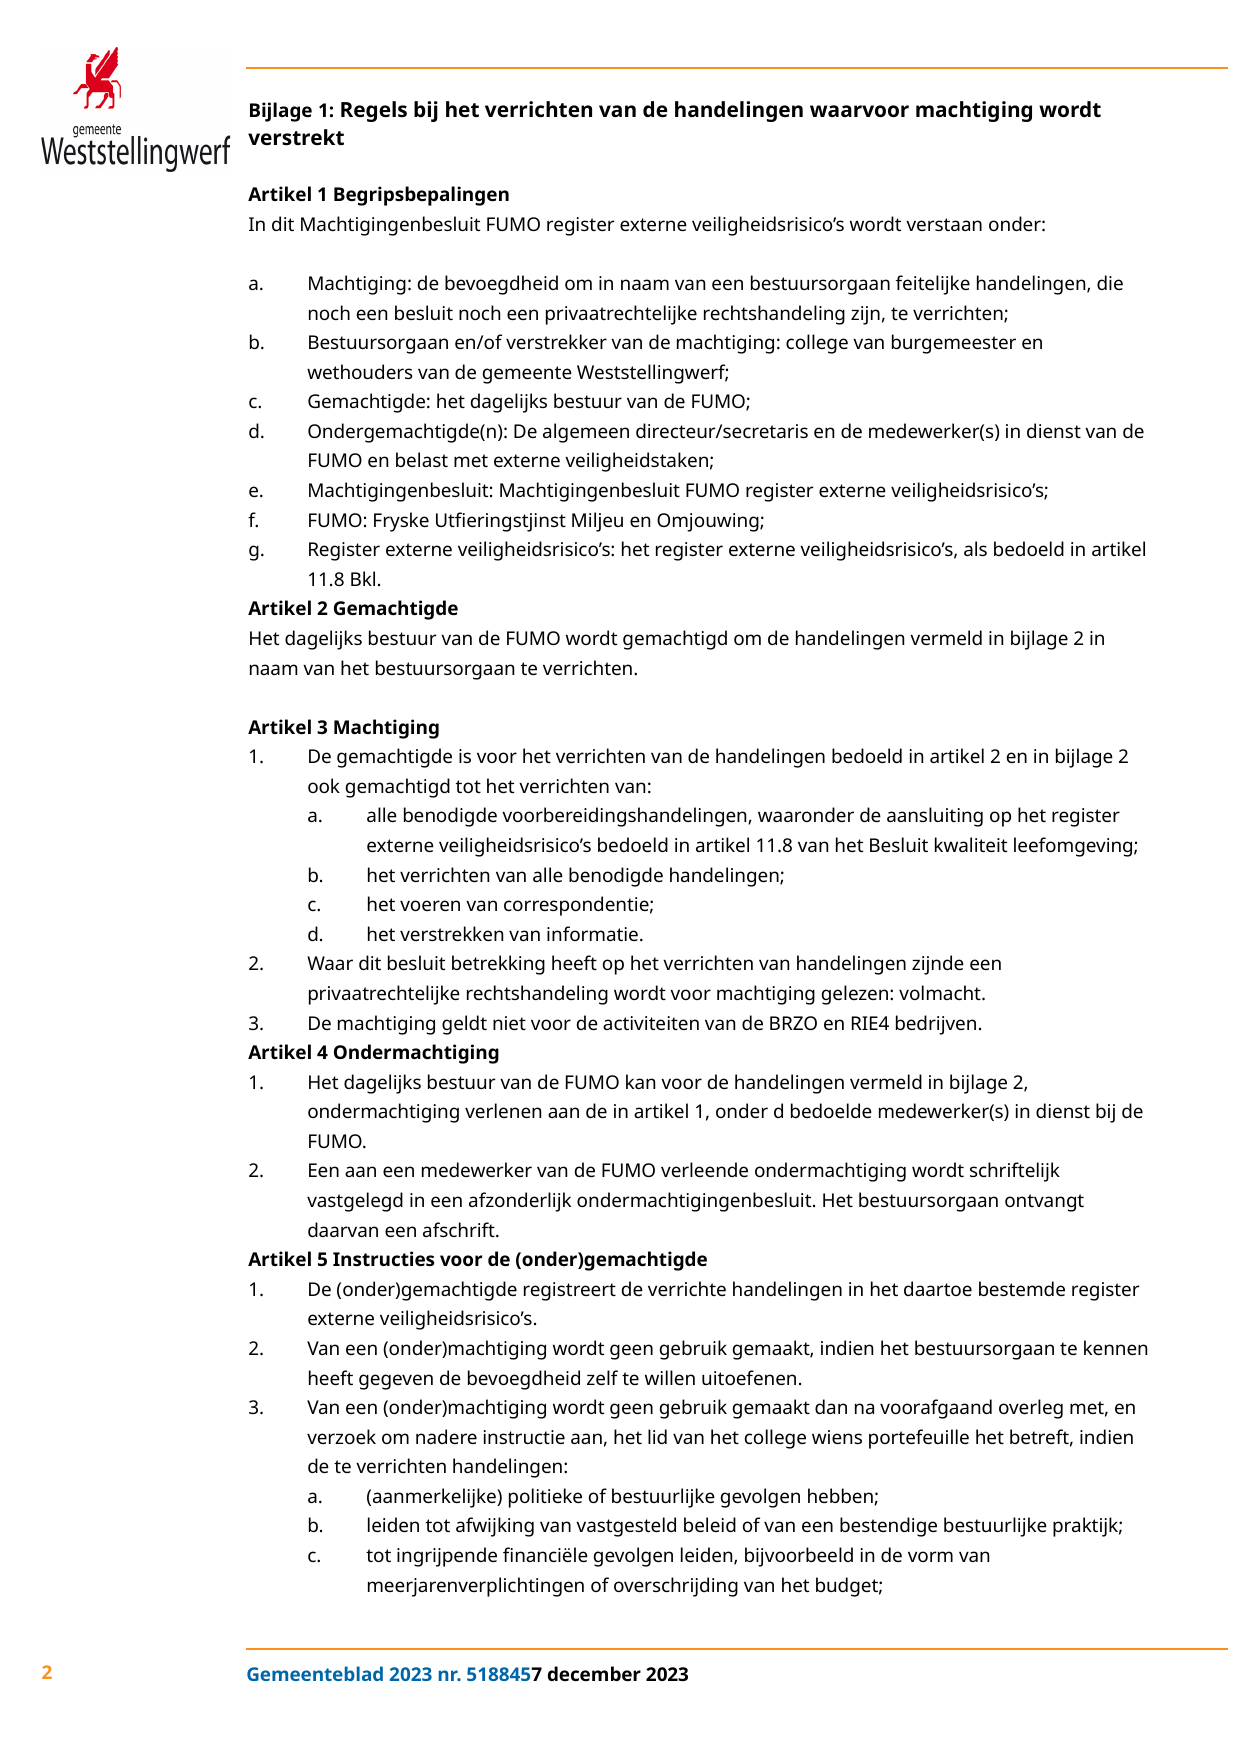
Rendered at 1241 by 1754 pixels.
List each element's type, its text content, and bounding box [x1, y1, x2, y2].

list het verstrekken van informatie. [307, 921, 1152, 947]
list Een aan een medewerker van de FUMO verleende ondermachtiging wordt schriftelijk vastgelegd in een afzonderlijk ondermachtigingenbesluit. Het bestuursorgaan ontvangt daarvan een afschrift. [248, 1158, 1152, 1242]
list Register externe veiligheidsrisico’s: het register externe veiligheidsrisico’s, als bedoeld in artikel 11.8 Bkl. [248, 536, 1152, 592]
list het verrichten van alle benodigde handelingen; [307, 862, 1152, 887]
text Artikel 1 Begripsbepalingen [248, 181, 1152, 207]
list Van een (onder)machtiging wordt geen gebruik gemaakt dan na voorafgaand overleg met, en verzoek om nadere instructie aan, het lid van het college wiens portefeuille het betreft, indien de te verrichten handelingen: [248, 1394, 1152, 1479]
list tot ingrijpende financiële gevolgen leiden, bijvoorbeeld in de vorm van meerjarenverplichtingen of overschrijding van het budget; [307, 1542, 1152, 1597]
list Machtigingenbesluit: Machtigingenbesluit FUMO register externe veiligheidsrisico’s; [248, 477, 1152, 503]
picture [41, 47, 231, 172]
list (aanmerkelijke) politieke of bestuurlijke gevolgen hebben; [307, 1483, 1152, 1509]
list Bestuursorgaan en/of verstrekker van de machtiging: college van burgemeester en wethouders van de gemeente Weststellingwerf; [248, 329, 1152, 384]
text Het dagelijks bestuur van de FUMO wordt gemachtigd om de handelingen vermeld in bijlage 2 in naam van het bestuursorgaan te verrichten. [248, 625, 1152, 680]
list Van een (onder)machtiging wordt geen gebruik gemaakt, indien het bestuursorgaan te kennen heeft gegeven de bevoegdheid zelf te willen uitoefenen. [248, 1335, 1152, 1390]
list het voeren van correspondentie; [307, 891, 1152, 917]
list alle benodigde voorbereidingshandelingen, waaronder de aansluiting op het register externe veiligheidsrisico’s bedoeld in artikel 11.8 van het Besluit kwaliteit leefomgeving; [307, 803, 1152, 858]
list Machtiging: de bevoegdheid om in naam van een bestuursorgaan feitelijke handelingen, die noch een besluit noch een privaatrechtelijke rechtshandeling zijn, te verrichten; [248, 270, 1152, 325]
list FUMO: Fryske Utfieringstjinst Miljeu en Omjouwing; [248, 507, 1152, 532]
list De (onder)gemachtigde registreert de verrichte handelingen in het daartoe bestemde register externe veiligheidsrisico’s. [248, 1276, 1152, 1331]
text Artikel 2 Gemachtigde [248, 596, 1152, 621]
list De machtiging geldt niet voor de activiteiten van de BRZO en RIE4 bedrijven. [248, 1010, 1152, 1035]
list De gemachtigde is voor het verrichten van de handelingen bedoeld in artikel 2 en in bijlage 2 ook gemachtigd tot het verrichten van: [248, 743, 1152, 799]
list Ondergemachtigde(n): De algemeen directeur/secretaris en de medewerker(s) in dienst van de FUMO en belast met externe veiligheidstaken; [248, 418, 1152, 473]
text Artikel 4 Ondermachtiging [248, 1039, 1152, 1065]
list leiden tot afwijking van vastgesteld beleid of van een bestendige bestuurlijke praktijk; [307, 1513, 1152, 1538]
text Bijlage 1: Regels bij het verrichten van de handelingen waarvoor machtiging wordt verstrekt [248, 95, 1152, 152]
list Gemachtigde: het dagelijks bestuur van de FUMO; [248, 388, 1152, 414]
text In dit Machtigingenbesluit FUMO register externe veiligheidsrisico’s wordt verstaan onder: [248, 211, 1152, 237]
text Artikel 5 Instructies voor de (onder)gemachtigde [248, 1246, 1152, 1272]
list Het dagelijks bestuur van de FUMO kan voor de handelingen vermeld in bijlage 2, ondermachtiging verlenen aan de in artikel 1, onder d bedoelde medewerker(s) in dienst bij de FUMO. [248, 1069, 1152, 1154]
list Waar dit besluit betrekking heeft op het verrichten van handelingen zijnde een privaatrechtelijke rechtshandeling wordt voor machtiging gelezen: volmacht. [248, 951, 1152, 1006]
text Artikel 3 Machtiging [248, 714, 1152, 739]
